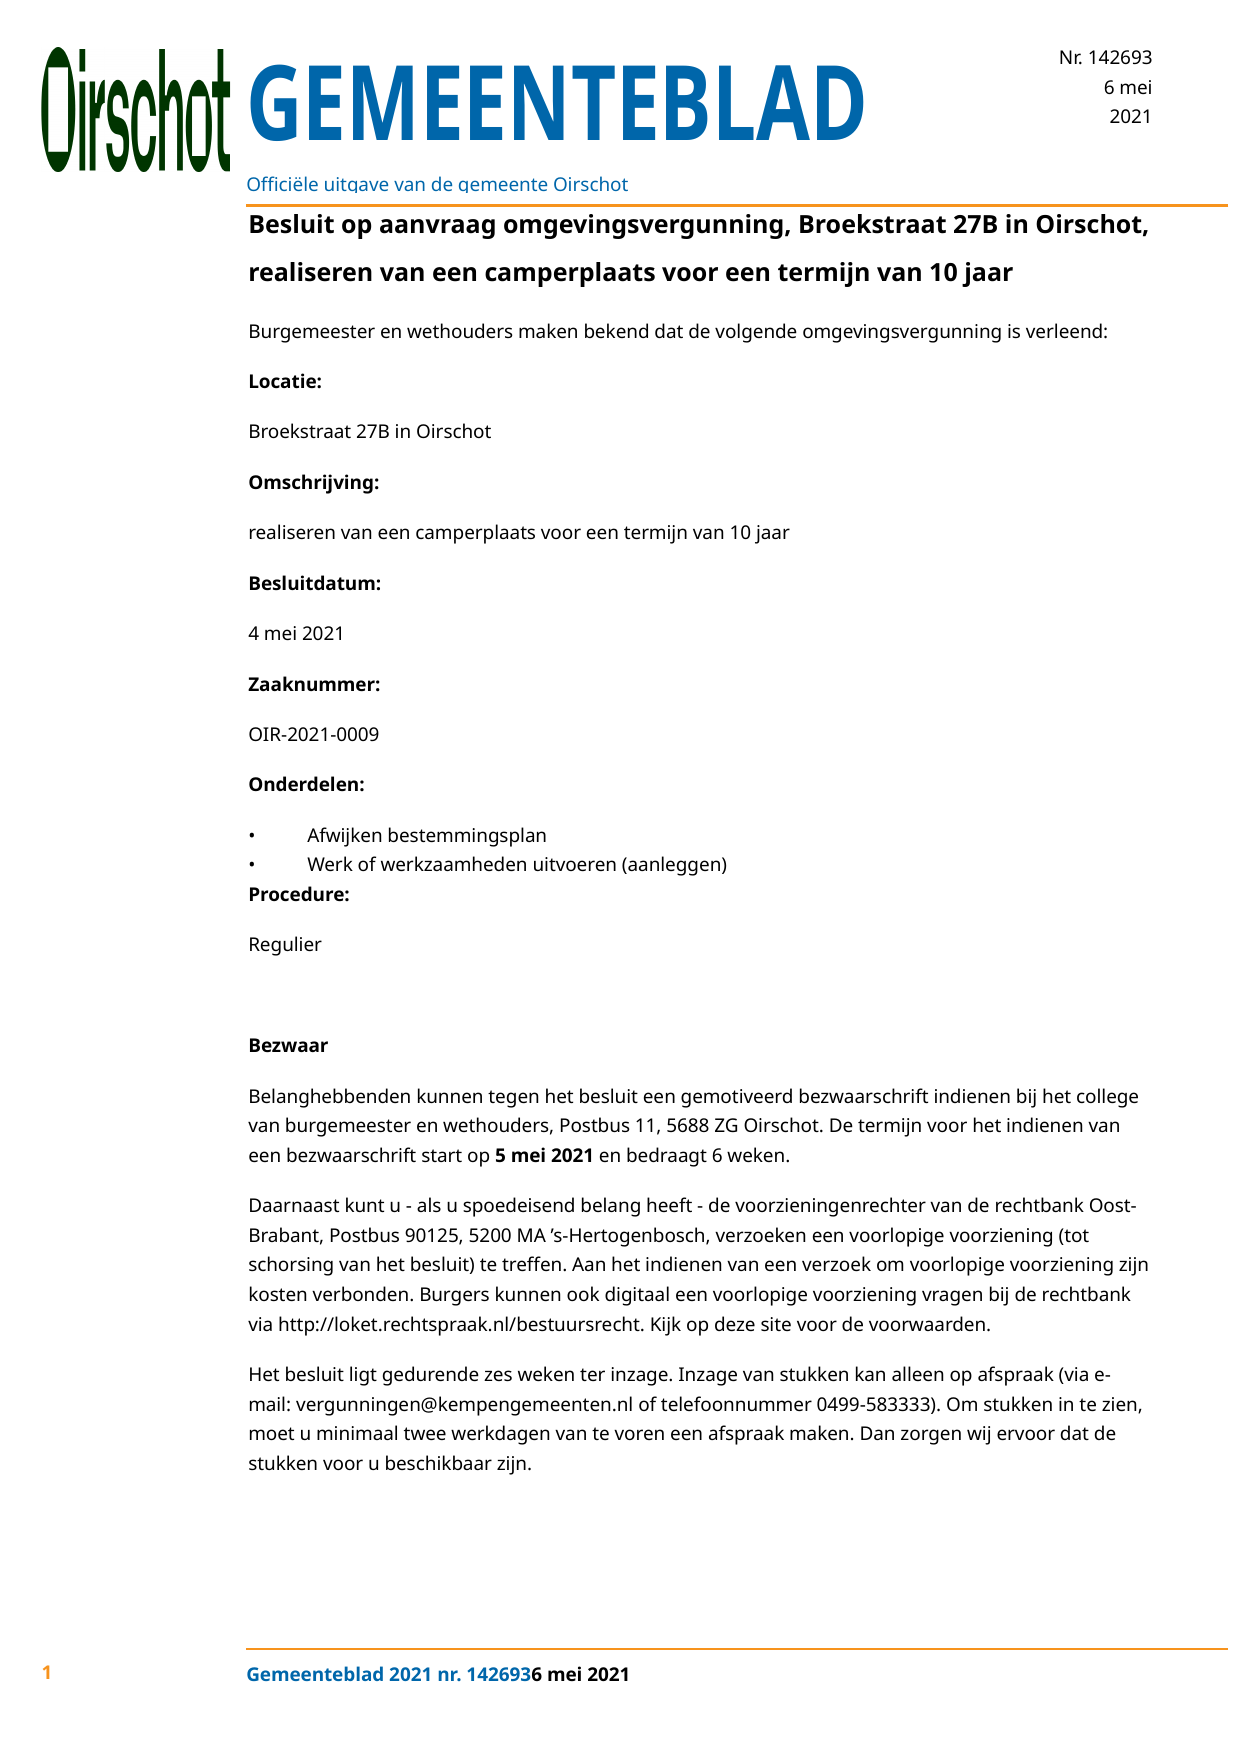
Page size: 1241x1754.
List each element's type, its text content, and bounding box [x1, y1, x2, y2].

text realiseren van een camperplaats voor een termijn van 10 jaar [248, 519, 1152, 545]
text Zaaknummer: [248, 671, 1152, 697]
text Burgemeester en wethouders maken bekend dat de volgende omgevingsvergunning is verleend: [248, 318, 1152, 344]
text Belanghebbenden kunnen tegen het besluit een gemotiveerd bezwaarschrift indienen bij het college van burgemeester en wethouders, Postbus 11, 5688 ZG Oirschot. De termijn voor het indienen van een bezwaarschrift start op 5 mei 2021 en bedraagt 6 weken. [248, 1083, 1152, 1168]
text Daarnaast kunt u - als u spoedeisend belang heeft - de voorzieningenrechter van de rechtbank Oost-Brabant, Postbus 90125, 5200 MA ’s-Hertogenbosch, verzoeken een voorlopige voorziening (tot schorsing van het besluit) te treffen. Aan het indienen van een verzoek om voorlopige voorziening zijn kosten verbonden. Burgers kunnen ook digitaal een voorlopige voorziening vragen bij de rechtbank via http://loket.rechtspraak.nl/bestuursrecht. Kijk op deze site voor de voorwaarden. [248, 1192, 1152, 1337]
text Bezwaar [248, 1032, 1152, 1058]
text Broekstraat 27B in Oirschot [248, 419, 1152, 444]
text Locatie: [248, 368, 1152, 394]
picture [41, 47, 231, 172]
text Regulier [248, 932, 1152, 957]
text Het besluit ligt gedurende zes weken ter inzage. Inzage van stukken kan alleen op afspraak (via e-mail: vergunningen@kempengemeenten.nl of telefoonnummer 0499-583333). Om stukken in te zien, moet u minimaal twee werkdagen van te voren een afspraak maken. Dan zorgen wij ervoor dat de stukken voor u beschikbaar zijn. [248, 1361, 1152, 1476]
text OIR-2021-0009 [248, 721, 1152, 747]
text 4 mei 2021 [248, 620, 1152, 646]
list Werk of werkzaamheden uitvoeren (aanleggen) [248, 852, 1152, 877]
text Omschrijving: [248, 469, 1152, 495]
text Besluitdatum: [248, 570, 1152, 596]
text Procedure: [248, 881, 1152, 907]
text Besluit op aanvraag omgevingsvergunning, Broekstraat 27B in Oirschot, realiseren van een camperplaats voor een termijn van 10 jaar [248, 207, 1152, 288]
list Afwijken bestemmingsplan [248, 822, 1152, 848]
text Onderdelen: [248, 772, 1152, 797]
